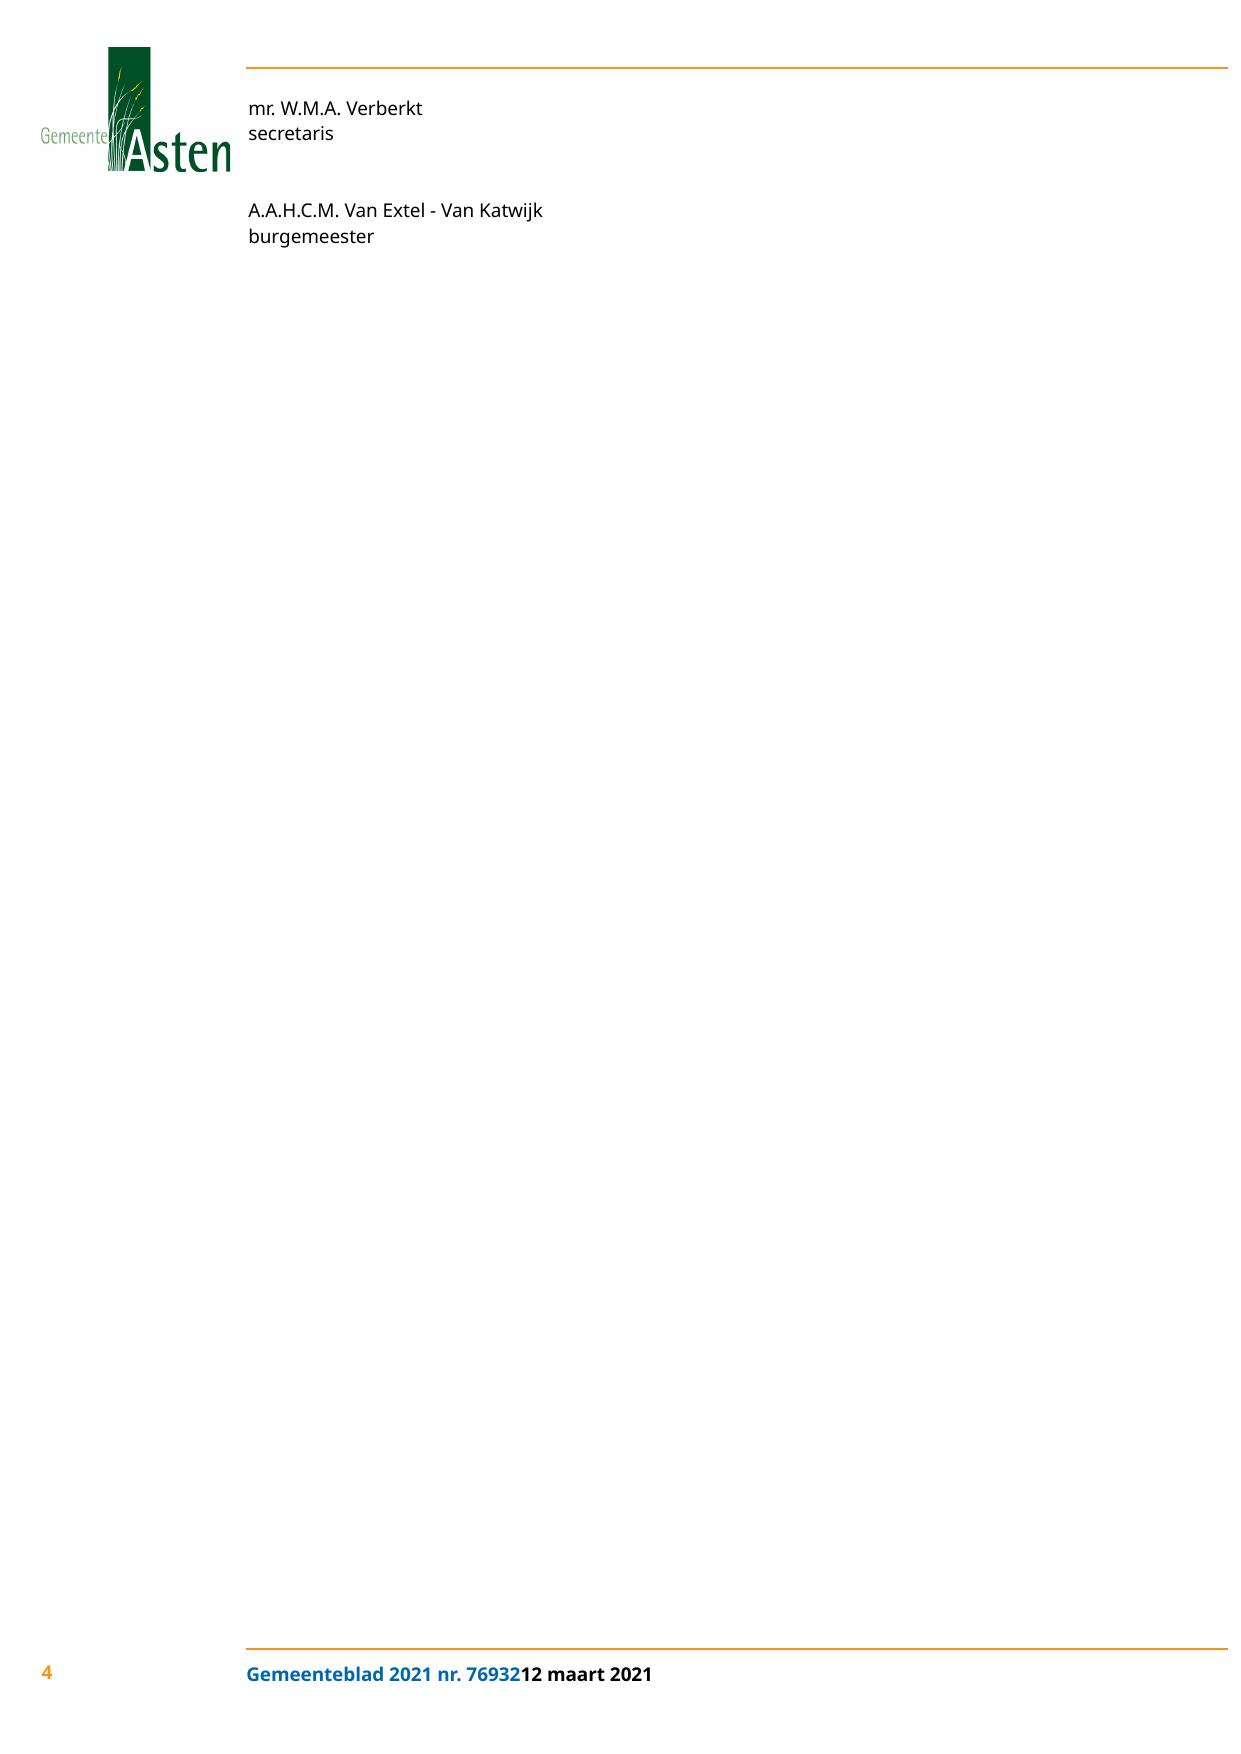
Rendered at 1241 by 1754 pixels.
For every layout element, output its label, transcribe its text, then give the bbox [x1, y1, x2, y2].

picture [41, 47, 231, 172]
text burgemeester [248, 223, 1152, 249]
text mr. W.M.A. Verberkt [248, 95, 1152, 121]
text A.A.H.C.M. Van Extel - Van Katwijk [248, 198, 1152, 223]
text secretaris [248, 121, 1152, 146]
